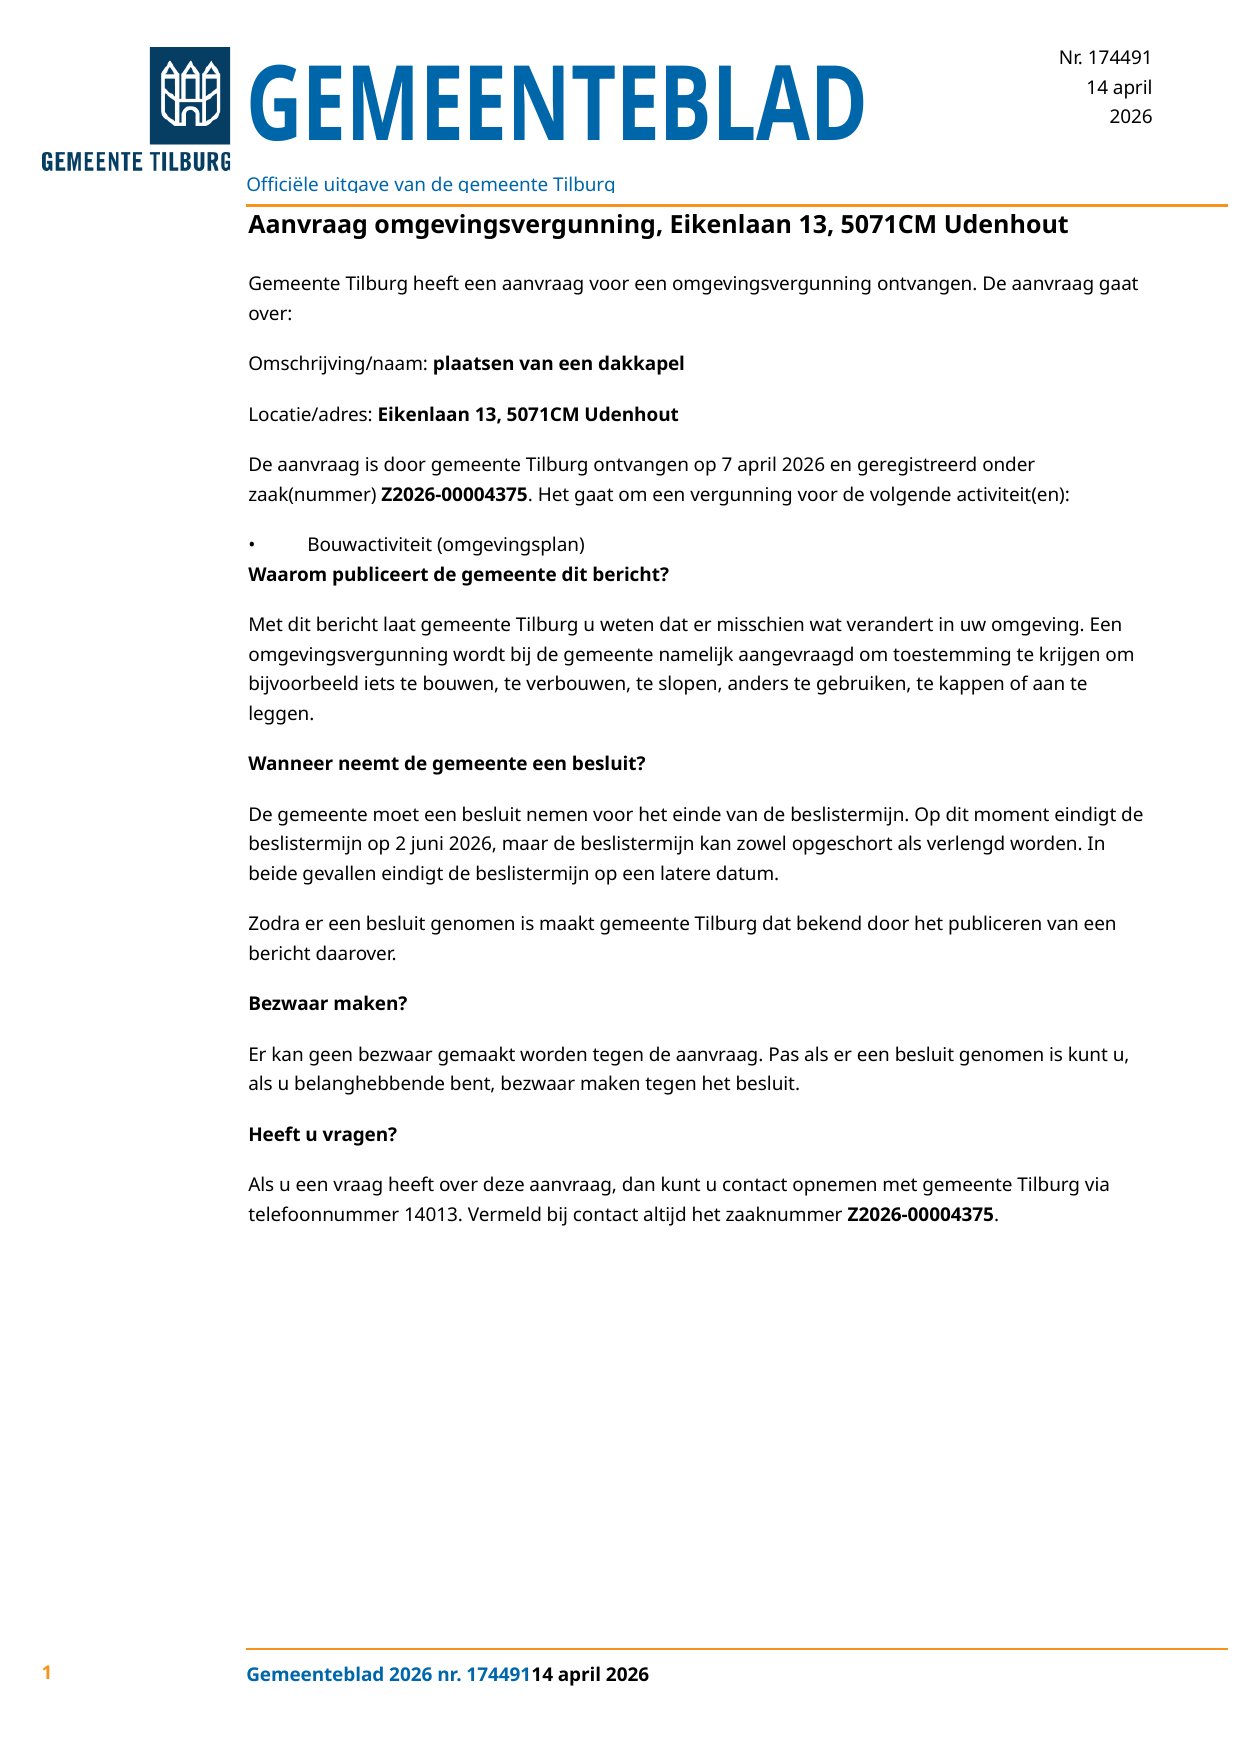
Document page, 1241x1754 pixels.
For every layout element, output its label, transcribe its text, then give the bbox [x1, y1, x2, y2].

text Omschrijving/naam: plaatsen van een dakkapel [248, 350, 1152, 376]
text De aanvraag is door gemeente Tilburg ontvangen op 7 april 2026 en geregistreerd onder zaak(nummer) Z2026-00004375. Het gaat om een vergunning voor de volgende activiteit(en): [248, 451, 1152, 506]
text Aanvraag omgevingsvergunning, Eikenlaan 13, 5071CM Udenhout [248, 207, 1152, 241]
text Als u een vraag heeft over deze aanvraag, dan kunt u contact opnemen met gemeente Tilburg via telefoonnummer 14013. Vermeld bij contact altijd het zaaknummer Z2026-00004375. [248, 1171, 1152, 1226]
text Locatie/adres: Eikenlaan 13, 5071CM Udenhout [248, 401, 1152, 426]
text Met dit bericht laat gemeente Tilburg u weten dat er misschien wat verandert in uw omgeving. Een omgevingsvergunning wordt bij de gemeente namelijk aangevraagd om toestemming te krijgen om bijvoorbeeld iets te bouwen, te verbouwen, te slopen, anders te gebruiken, te kappen of aan te leggen. [248, 611, 1152, 726]
picture [41, 47, 231, 172]
text Heeft u vragen? [248, 1121, 1152, 1146]
text Bezwaar maken? [248, 990, 1152, 1016]
text Wanneer neemt de gemeente een besluit? [248, 750, 1152, 776]
text Waarom publiceert de gemeente dit bericht? [248, 561, 1152, 586]
text Er kan geen bezwaar gemaakt worden tegen de aanvraag. Pas als er een besluit genomen is kunt u, als u belanghebbende bent, bezwaar maken tegen het besluit. [248, 1041, 1152, 1096]
text Zodra er een besluit genomen is maakt gemeente Tilburg dat bekend door het publiceren van een bericht daarover. [248, 910, 1152, 966]
text De gemeente moet een besluit nemen voor het einde van de beslistermijn. Op dit moment eindigt de beslistermijn op 2 juni 2026, maar de beslistermijn kan zowel opgeschort als verlengd worden. In beide gevallen eindigt de beslistermijn op een latere datum. [248, 801, 1152, 886]
text Gemeente Tilburg heeft een aanvraag voor een omgevingsvergunning ontvangen. De aanvraag gaat over: [248, 270, 1152, 326]
list Bouwactiviteit (omgevingsplan) [248, 531, 1152, 557]
